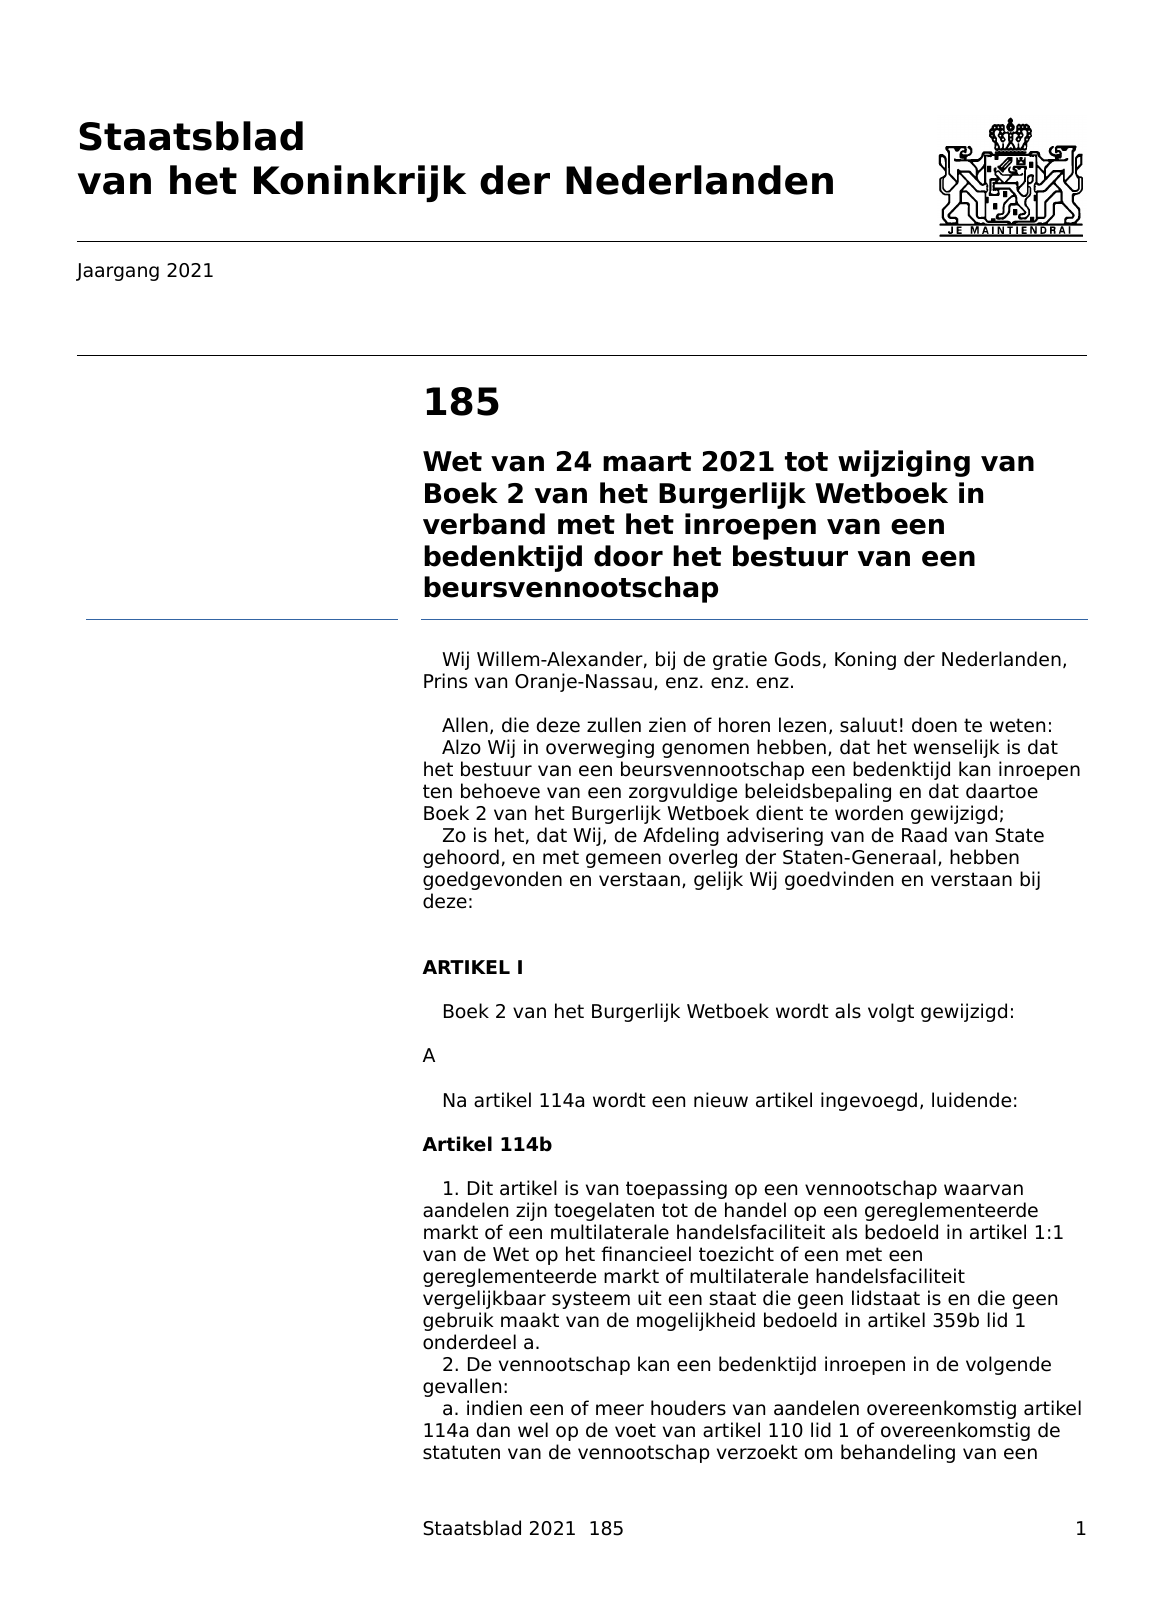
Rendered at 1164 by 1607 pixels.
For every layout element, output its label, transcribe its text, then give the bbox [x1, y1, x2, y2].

text Boek 2 van het Burgerlijk Wetboek wordt als volgt gewijzigd: [422, 1001, 1087, 1023]
text a. indien een of meer houders van aandelen overeenkomstig artikel 114a dan wel op de voet van artikel 110 lid 1 of overeenkomstig de statuten van de vennootschap verzoekt om behandeling van een [422, 1398, 1087, 1464]
text Zo is het, dat Wij, de Afdeling advisering van de Raad van State gehoord, en met gemeen overleg der Staten-Generaal, hebben goedgevonden en verstaan, gelijk Wij goedvinden en verstaan bij deze: [422, 825, 1087, 913]
table_header [886, 100, 1087, 241]
text Na artikel 114a wordt een nieuw artikel ingevoegd, luidende: [422, 1089, 1087, 1112]
picture [936, 115, 1087, 240]
table_header Staatsblad van het Koninkrijk der Nederlanden [77, 100, 886, 241]
subtitle Artikel 114b [422, 1134, 1087, 1156]
text Wij Willem-Alexander, bij de gratie Gods, Koning der Nederlanden, Prins van Oranje-Nassau, enz. enz. enz. [422, 649, 1087, 693]
text 1. Dit artikel is van toepassing op een vennootschap waarvan aandelen zijn toegelaten tot de handel op een gereglementeerde markt of een multilaterale handelsfaciliteit als bedoeld in artikel 1:1 van de Wet op het financieel toezicht of een met een gereglementeerde markt of multilaterale handelsfaciliteit vergelijkbaar systeem uit een staat die geen lidstaat is en die geen gebruik maakt van de mogelijkheid bedoeld in artikel 359b lid 1 onderdeel a. [422, 1178, 1087, 1354]
text 2. De vennootschap kan een bedenktijd inroepen in de volgende gevallen: [422, 1354, 1087, 1398]
text Wet van 24 maart 2021 tot wijziging van Boek 2 van het Burgerlijk Wetboek in verband met het inroepen van een bedenktijd door het bestuur van een beursvennootschap [422, 447, 1087, 604]
subtitle ARTIKEL I [422, 957, 1087, 979]
text Allen, die deze zullen zien of horen lezen, saluut! doen te weten: [422, 715, 1087, 737]
table_cell Jaargang 2021 [77, 242, 1087, 355]
subtitle 185 [422, 381, 1087, 424]
text A [422, 1045, 1087, 1067]
text Alzo Wij in overweging genomen hebben, dat het wenselijk is dat het bestuur van een beursvennootschap een bedenktijd kan inroepen ten behoeve van een zorgvuldige beleidsbepaling en dat daartoe Boek 2 van het Burgerlijk Wetboek dient te worden gewijzigd; [422, 737, 1087, 825]
